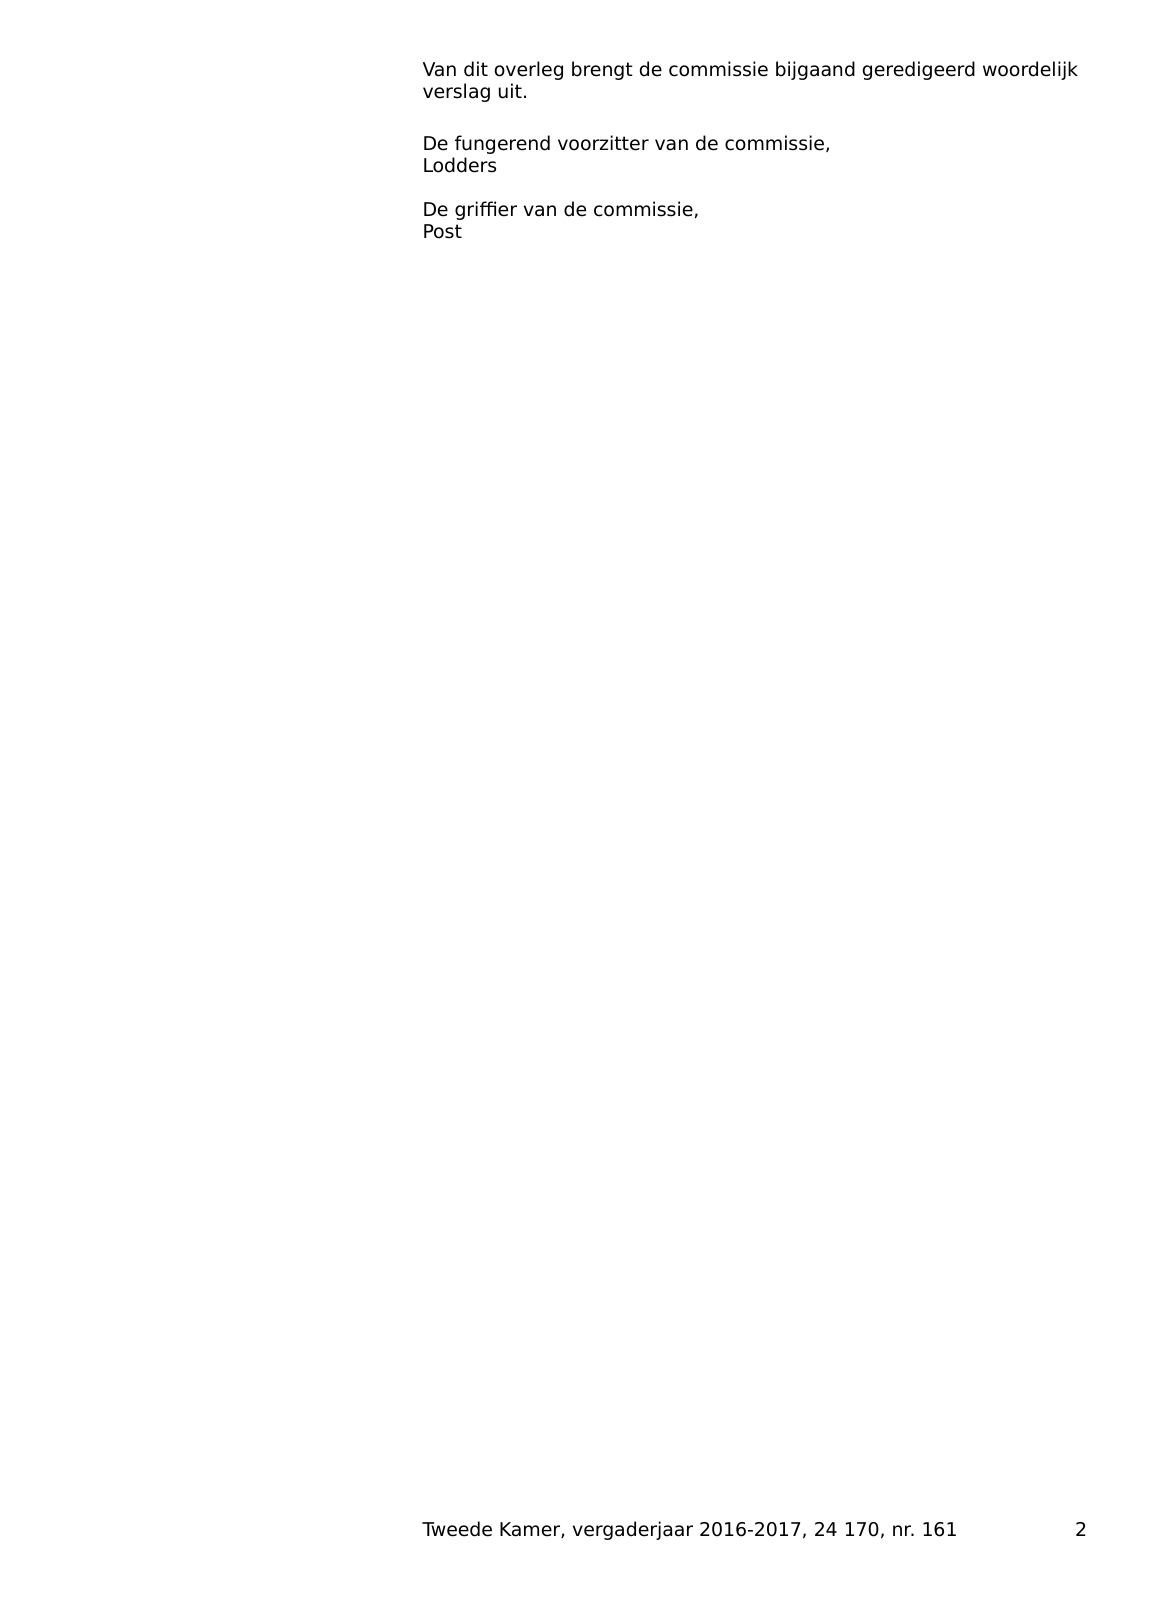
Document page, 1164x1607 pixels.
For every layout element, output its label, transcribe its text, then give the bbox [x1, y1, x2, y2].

text De griffier van de commissie, Post [422, 199, 1087, 243]
text De fungerend voorzitter van de commissie, Lodders [422, 133, 1087, 177]
text Van dit overleg brengt de commissie bijgaand geredigeerd woordelijk verslag uit. [422, 59, 1087, 103]
